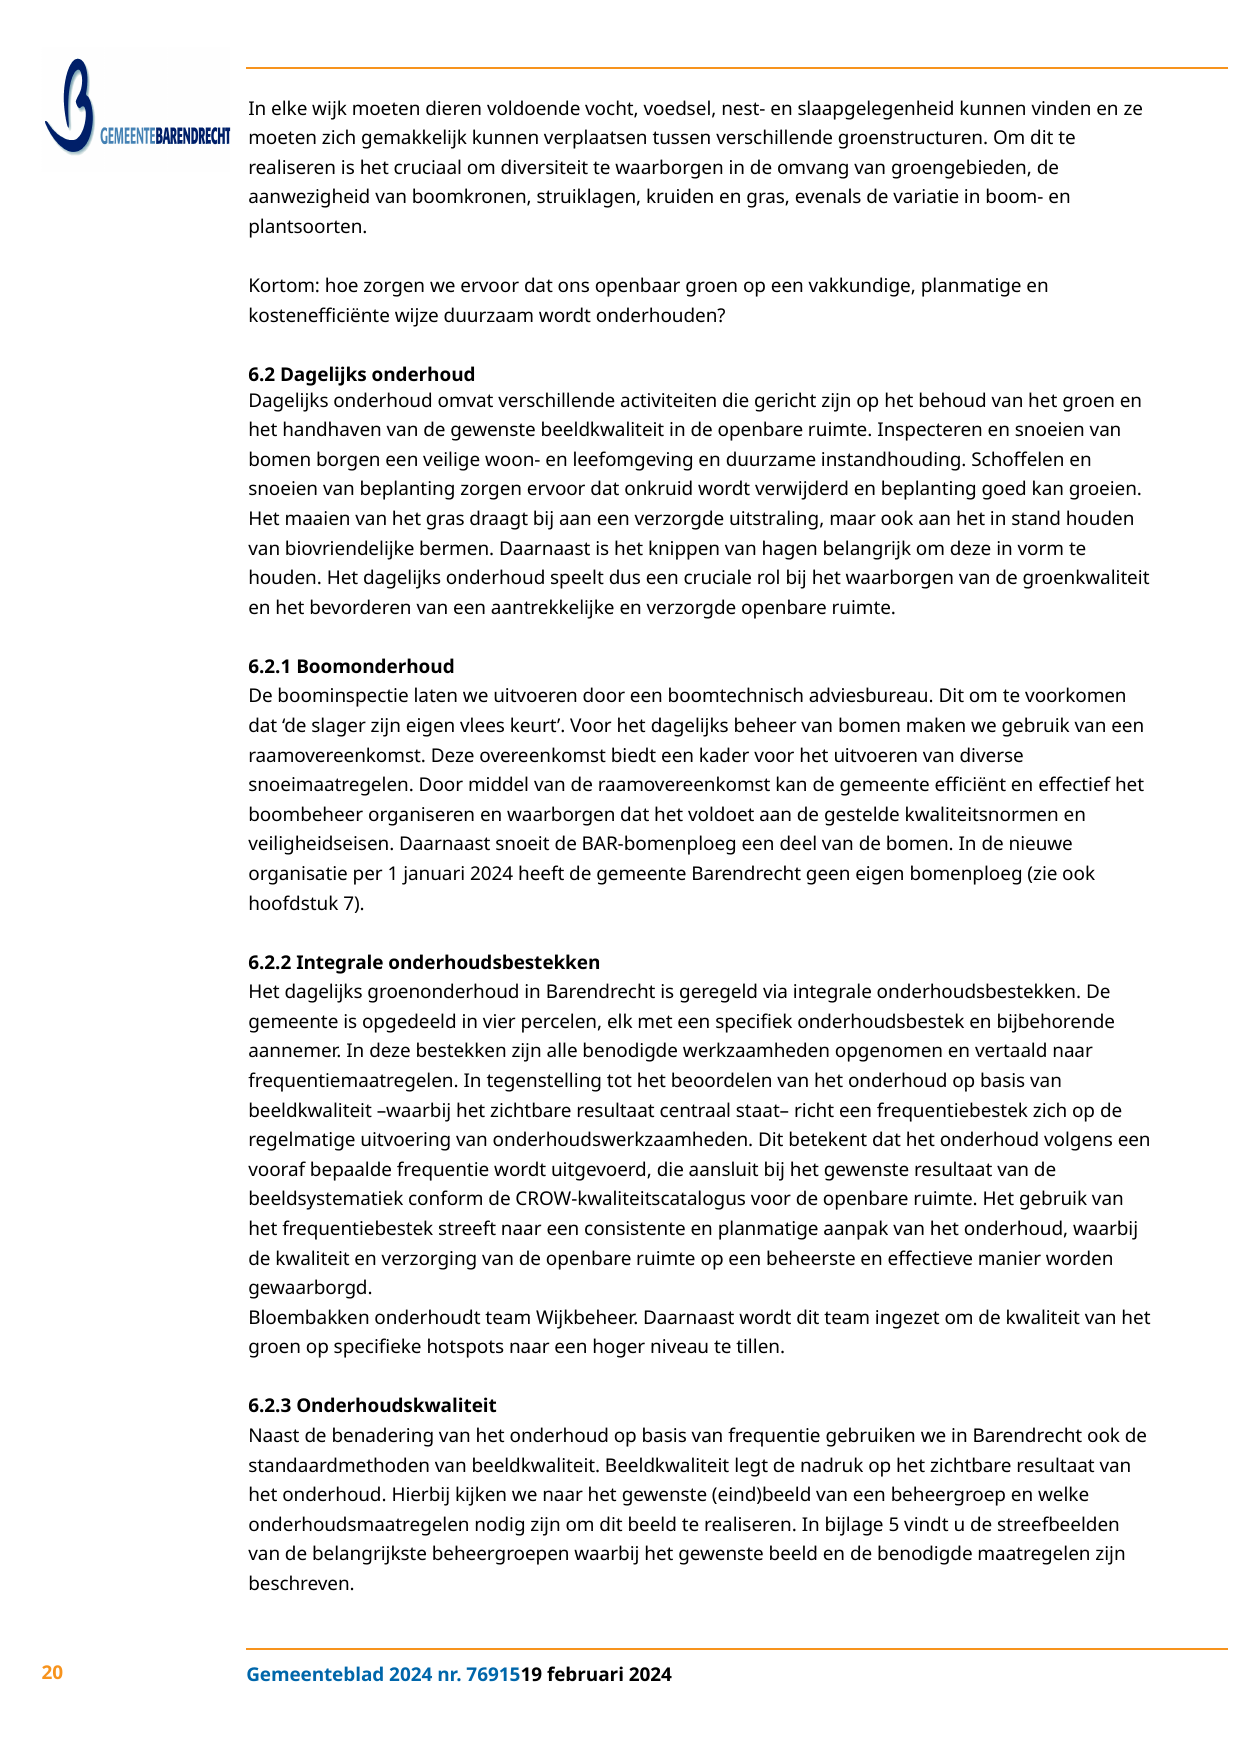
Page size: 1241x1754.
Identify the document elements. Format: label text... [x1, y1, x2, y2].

text Het dagelijks groenonderhoud in Barendrecht is geregeld via integrale onderhoudsbestekken. De gemeente is opgedeeld in vier percelen, elk met een specifiek onderhoudsbestek en bijbehorende aannemer. In deze bestekken zijn alle benodigde werkzaamheden opgenomen en vertaald naar frequentiemaatregelen. In tegenstelling tot het beoordelen van het onderhoud op basis van beeldkwaliteit –waarbij het zichtbare resultaat centraal staat– richt een frequentiebestek zich op de regelmatige uitvoering van onderhoudswerkzaamheden. Dit betekent dat het onderhoud volgens een vooraf bepaalde frequentie wordt uitgevoerd, die aansluit bij het gewenste resultaat van de beeldsystematiek conform de CROW-kwaliteitscatalogus voor de openbare ruimte. Het gebruik van het frequentiebestek streeft naar een consistente en planmatige aanpak van het onderhoud, waarbij de kwaliteit en verzorging van de openbare ruimte op een beheerste en effectieve manier worden gewaarborgd. [248, 978, 1152, 1300]
text 6.2.2 Integrale onderhoudsbestekken [248, 949, 1152, 974]
text Dagelijks onderhoud omvat verschillende activiteiten die gericht zijn op het behoud van het groen en het handhaven van de gewenste beeldkwaliteit in de openbare ruimte. Inspecteren en snoeien van bomen borgen een veilige woon- en leefomgeving en duurzame instandhouding. Schoffelen en snoeien van beplanting zorgen ervoor dat onkruid wordt verwijderd en beplanting goed kan groeien. Het maaien van het gras draagt bij aan een verzorgde uitstraling, maar ook aan het in stand houden van biovriendelijke bermen. Daarnaast is het knippen van hagen belangrijk om deze in vorm te houden. Het dagelijks onderhoud speelt dus een cruciale rol bij het waarborgen van de groenkwaliteit en het bevorderen van een aantrekkelijke en verzorgde openbare ruimte. [248, 387, 1152, 619]
text 6.2 Dagelijks onderhoud [248, 361, 1152, 387]
text 6.2.1 Boomonderhoud [248, 653, 1152, 679]
text Bloembakken onderhoudt team Wijkbeheer. Daarnaast wordt dit team ingezet om de kwaliteit van het groen op specifieke hotspots naar een hoger niveau te tillen. [248, 1304, 1152, 1359]
text De boominspectie laten we uitvoeren door een boomtechnisch adviesbureau. Dit om te voorkomen dat ‘de slager zijn eigen vlees keurt’. Voor het dagelijks beheer van bomen maken we gebruik van een raamovereenkomst. Deze overeenkomst biedt een kader voor het uitvoeren van diverse snoeimaatregelen. Door middel van de raamovereenkomst kan de gemeente efficiënt en effectief het boombeheer organiseren en waarborgen dat het voldoet aan de gestelde kwaliteitsnormen en veiligheidseisen. Daarnaast snoeit de BAR-bomenploeg een deel van de bomen. In de nieuwe organisatie per 1 januari 2024 heeft de gemeente Barendrecht geen eigen bomenploeg (zie ook hoofdstuk 7). [248, 683, 1152, 915]
text Naast de benadering van het onderhoud op basis van frequentie gebruiken we in Barendrecht ook de standaardmethoden van beeldkwaliteit. Beeldkwaliteit legt de nadruk op het zichtbare resultaat van het onderhoud. Hierbij kijken we naar het gewenste (eind)beeld van een beheergroep en welke onderhoudsmaatregelen nodig zijn om dit beeld te realiseren. In bijlage 5 vindt u de streefbeelden van de belangrijkste beheergroepen waarbij het gewenste beeld en de benodigde maatregelen zijn beschreven. [248, 1422, 1152, 1596]
text 6.2.3 Onderhoudskwaliteit [248, 1393, 1152, 1418]
text In elke wijk moeten dieren voldoende vocht, voedsel, nest- en slaapgelegenheid kunnen vinden en ze moeten zich gemakkelijk kunnen verplaatsen tussen verschillende groenstructuren. Om dit te realiseren is het cruciaal om diversiteit te waarborgen in de omvang van groengebieden, de aanwezigheid van boomkronen, struiklagen, kruiden en gras, evenals de variatie in boom- en plantsoorten. [248, 95, 1152, 239]
picture [41, 47, 231, 172]
text Kortom: hoe zorgen we ervoor dat ons openbaar groen op een vakkundige, planmatige en kostenefficiënte wijze duurzaam wordt onderhouden? [248, 272, 1152, 328]
